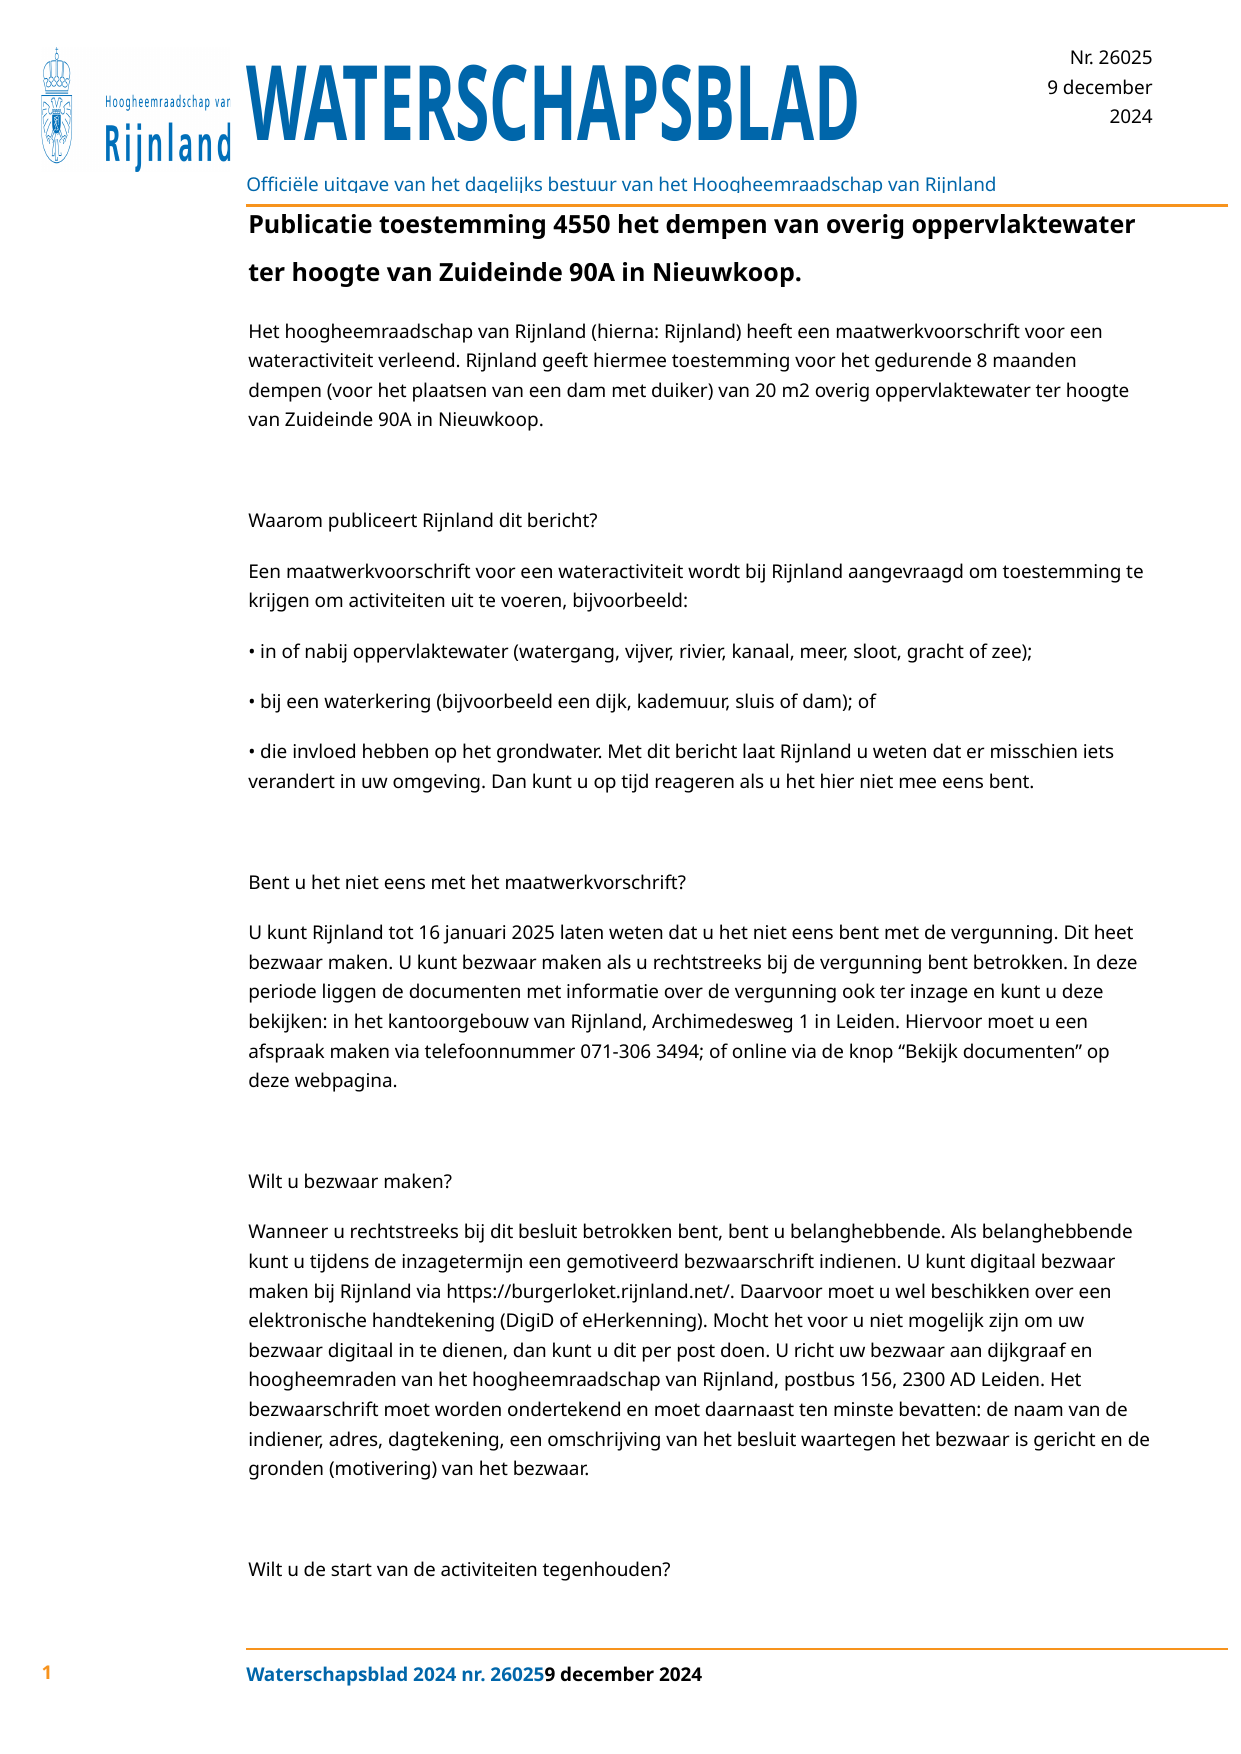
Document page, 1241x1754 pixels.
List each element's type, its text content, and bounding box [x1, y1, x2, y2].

text Wilt u bezwaar maken? [248, 1168, 1152, 1194]
text Een maatwerkvoorschrift voor een wateractiviteit wordt bij Rijnland aangevraagd om toestemming te krijgen om activiteiten uit te voeren, bijvoorbeeld: [248, 558, 1152, 613]
text Waarom publiceert Rijnland dit bericht? [248, 507, 1152, 533]
text U kunt Rijnland tot 16 januari 2025 laten weten dat u het niet eens bent met de vergunning. Dit heet bezwaar maken. U kunt bezwaar maken als u rechtstreeks bij de vergunning bent betrokken. In deze periode liggen de documenten met informatie over de vergunning ook ter inzage en kunt u deze bekijken: in het kantoorgebouw van Rijnland, Archimedesweg 1 in Leiden. Hiervoor moet u een afspraak maken via telefoonnummer 071-306 3494; of online via de knop “Bekijk documenten” op deze webpagina. [248, 919, 1152, 1093]
text • in of nabij oppervlaktewater (watergang, vijver, rivier, kanaal, meer, sloot, gracht of zee); [248, 638, 1152, 664]
text Wilt u de start van de activiteiten tegenhouden? [248, 1556, 1152, 1582]
text • bij een waterkering (bijvoorbeeld een dijk, kademuur, sluis of dam); of [248, 688, 1152, 714]
text Het hoogheemraadschap van Rijnland (hierna: Rijnland) heeft een maatwerkvoorschrift voor een wateractiviteit verleend. Rijnland geeft hiermee toestemming voor het gedurende 8 maanden dempen (voor het plaatsen van een dam met duiker) van 20 m2 overig oppervlaktewater ter hoogte van Zuideinde 90A in Nieuwkoop. [248, 318, 1152, 432]
text Publicatie toestemming 4550 het dempen van overig oppervlaktewater ter hoogte van Zuideinde 90A in Nieuwkoop. [248, 207, 1152, 288]
text • die invloed hebben op het grondwater. Met dit bericht laat Rijnland u weten dat er misschien iets verandert in uw omgeving. Dan kunt u op tijd reageren als u het hier niet mee eens bent. [248, 739, 1152, 794]
picture [41, 47, 231, 172]
text Bent u het niet eens met het maatwerkvorschrift? [248, 869, 1152, 895]
text Wanneer u rechtstreeks bij dit besluit betrokken bent, bent u belanghebbende. Als belanghebbende kunt u tijdens de inzagetermijn een gemotiveerd bezwaarschrift indienen. U kunt digitaal bezwaar maken bij Rijnland via https://burgerloket.rijnland.net/. Daarvoor moet u wel beschikken over een elektronische handtekening (DigiD of eHerkenning). Mocht het voor u niet mogelijk zijn om uw bezwaar digitaal in te dienen, dan kunt u dit per post doen. U richt uw bezwaar aan dijkgraaf en hoogheemraden van het hoogheemraadschap van Rijnland, postbus 156, 2300 AD Leiden. Het bezwaarschrift moet worden ondertekend en moet daarnaast ten minste bevatten: de naam van de indiener, adres, dagtekening, een omschrijving van het besluit waartegen het bezwaar is gericht en de gronden (motivering) van het bezwaar. [248, 1219, 1152, 1481]
